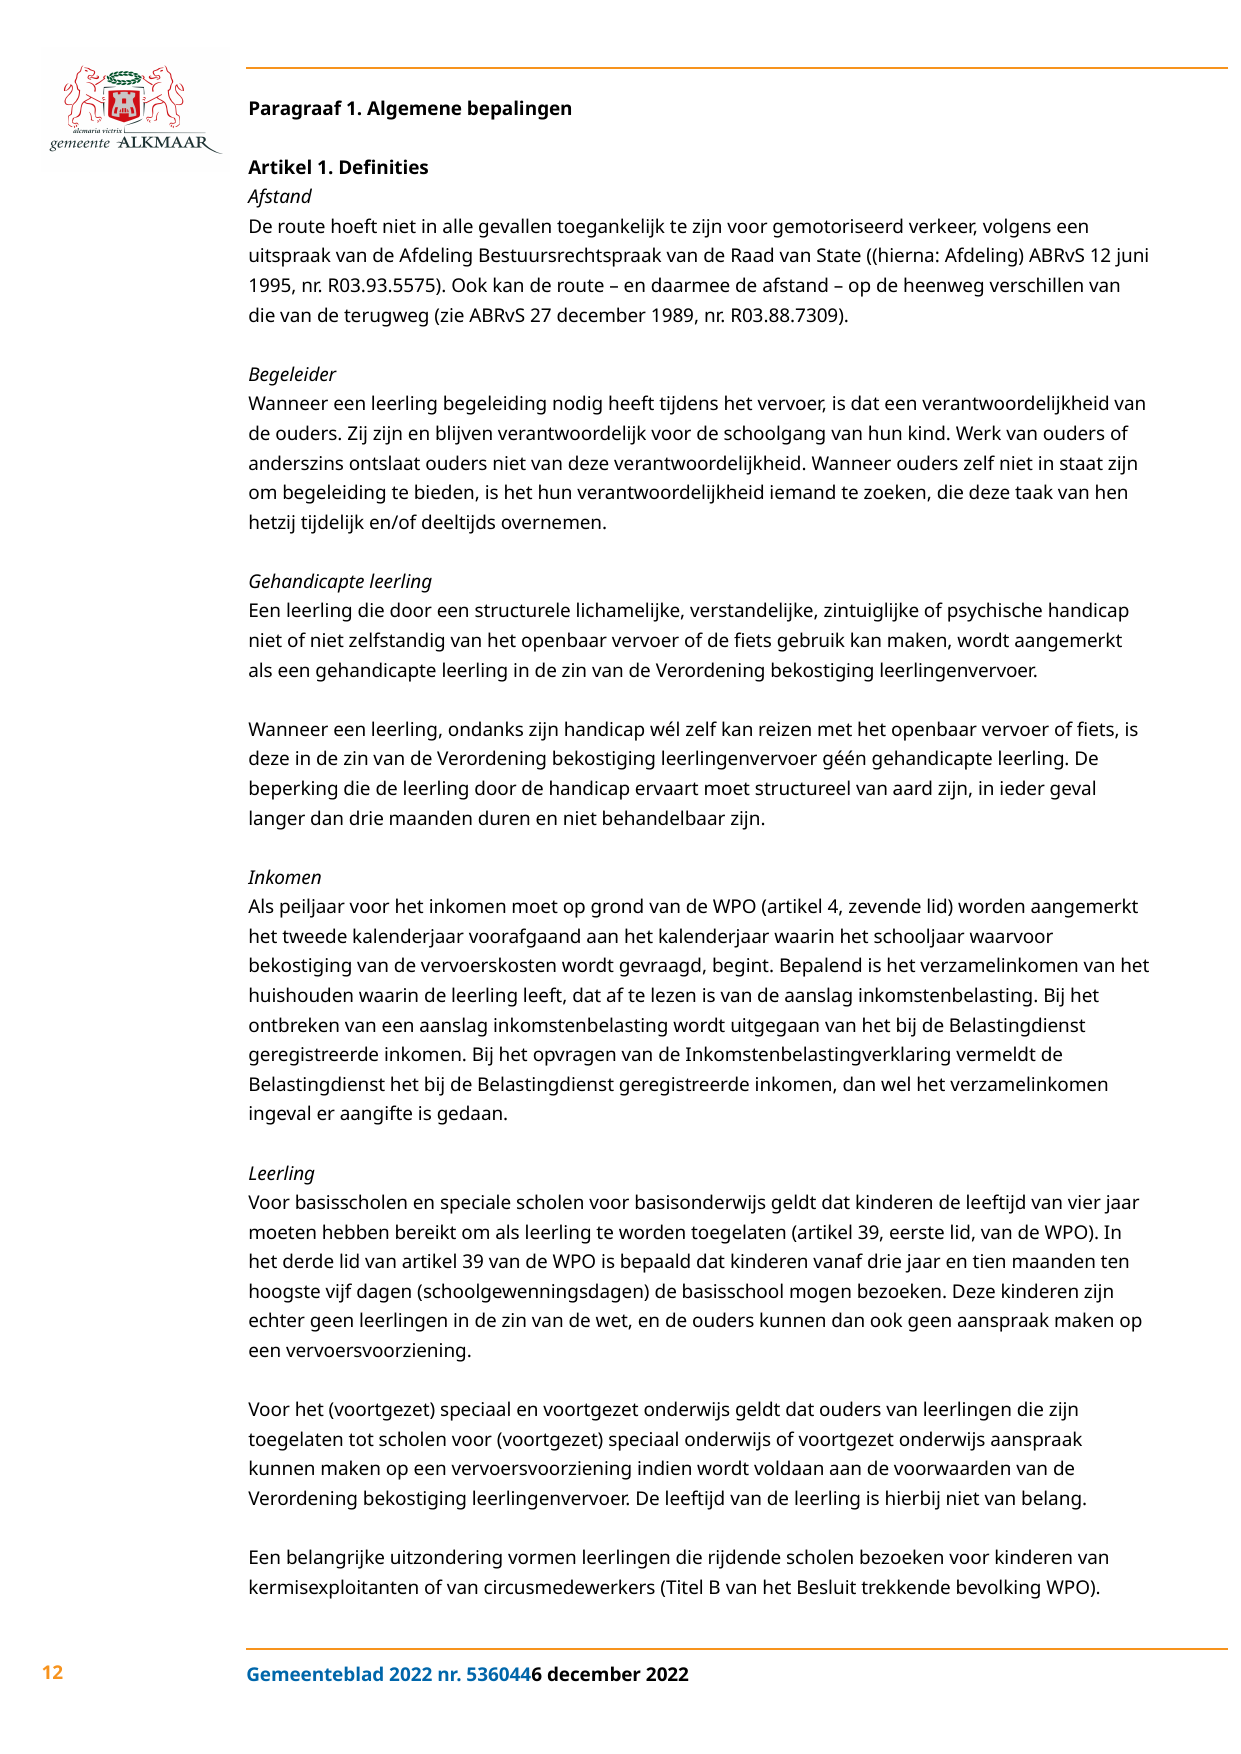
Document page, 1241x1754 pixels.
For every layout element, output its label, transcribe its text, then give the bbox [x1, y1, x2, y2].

text Leerling [248, 1160, 1152, 1186]
text Een leerling die door een structurele lichamelijke, verstandelijke, zintuiglijke of psychische handicap niet of niet zelfstandig van het openbaar vervoer of de fiets gebruik kan maken, wordt aangemerkt als een gehandicapte leerling in de zin van de Verordening bekostiging leerlingenvervoer. [248, 598, 1152, 683]
text Een belangrijke uitzondering vormen leerlingen die rijdende scholen bezoeken voor kinderen van kermisexploitanten of van circusmedewerkers (Titel B van het Besluit trekkende bevolking WPO). [248, 1544, 1152, 1600]
text Begeleider [248, 361, 1152, 387]
text Gehandicapte leerling [248, 568, 1152, 594]
text Wanneer een leerling, ondanks zijn handicap wél zelf kan reizen met het openbaar vervoer of fiets, is deze in de zin van de Verordening bekostiging leerlingenvervoer géén gehandicapte leerling. De beperking die de leerling door de handicap ervaart moet structureel van aard zijn, in ieder geval langer dan drie maanden duren en niet behandelbaar zijn. [248, 716, 1152, 831]
text Paragraaf 1. Algemene bepalingen [248, 95, 1152, 121]
picture [41, 47, 231, 172]
text Voor het (voortgezet) speciaal en voortgezet onderwijs geldt dat ouders van leerlingen die zijn toegelaten tot scholen voor (voortgezet) speciaal onderwijs of voortgezet onderwijs aanspraak kunnen maken op een vervoersvoorziening indien wordt voldaan aan de voorwaarden van de Verordening bekostiging leerlingenvervoer. De leeftijd van de leerling is hierbij niet van belang. [248, 1396, 1152, 1511]
text Voor basisscholen en speciale scholen voor basisonderwijs geldt dat kinderen de leeftijd van vier jaar moeten hebben bereikt om als leerling te worden toegelaten (artikel 39, eerste lid, van de WPO). In het derde lid van artikel 39 van de WPO is bepaald dat kinderen vanaf drie jaar en tien maanden ten hoogste vijf dagen (schoolgewenningsdagen) de basisschool mogen bezoeken. Deze kinderen zijn echter geen leerlingen in de zin van de wet, en de ouders kunnen dan ook geen aanspraak maken op een vervoersvoorziening. [248, 1189, 1152, 1363]
text Wanneer een leerling begeleiding nodig heeft tijdens het vervoer, is dat een verantwoordelijkheid van de ouders. Zij zijn en blijven verantwoordelijk voor de schoolgang van hun kind. Werk van ouders of anderszins ontslaat ouders niet van deze verantwoordelijkheid. Wanneer ouders zelf niet in staat zijn om begeleiding te bieden, is het hun verantwoordelijkheid iemand te zoeken, die deze taak van hen hetzij tijdelijk en/of deeltijds overnemen. [248, 391, 1152, 535]
text Afstand [248, 183, 1152, 209]
text Artikel 1. Definities [248, 154, 1152, 180]
text De route hoeft niet in alle gevallen toegankelijk te zijn voor gemotoriseerd verkeer, volgens een uitspraak van de Afdeling Bestuursrechtspraak van de Raad van State ((hierna: Afdeling) ABRvS 12 juni 1995, nr. R03.93.5575). Ook kan de route – en daarmee de afstand – op de heenweg verschillen van die van de terugweg (zie ABRvS 27 december 1989, nr. R03.88.7309). [248, 213, 1152, 328]
text Inkomen [248, 864, 1152, 890]
text Als peiljaar voor het inkomen moet op grond van de WPO (artikel 4, zevende lid) worden aangemerkt het tweede kalenderjaar voorafgaand aan het kalenderjaar waarin het schooljaar waarvoor bekostiging van de vervoerskosten wordt gevraagd, begint. Bepalend is het verzamelinkomen van het huishouden waarin de leerling leeft, dat af te lezen is van de aanslag inkomstenbelasting. Bij het ontbreken van een aanslag inkomstenbelasting wordt uitgegaan van het bij de Belastingdienst geregistreerde inkomen. Bij het opvragen van de Inkomstenbelastingverklaring vermeldt de Belastingdienst het bij de Belastingdienst geregistreerde inkomen, dan wel het verzamelinkomen ingeval er aangifte is gedaan. [248, 893, 1152, 1126]
